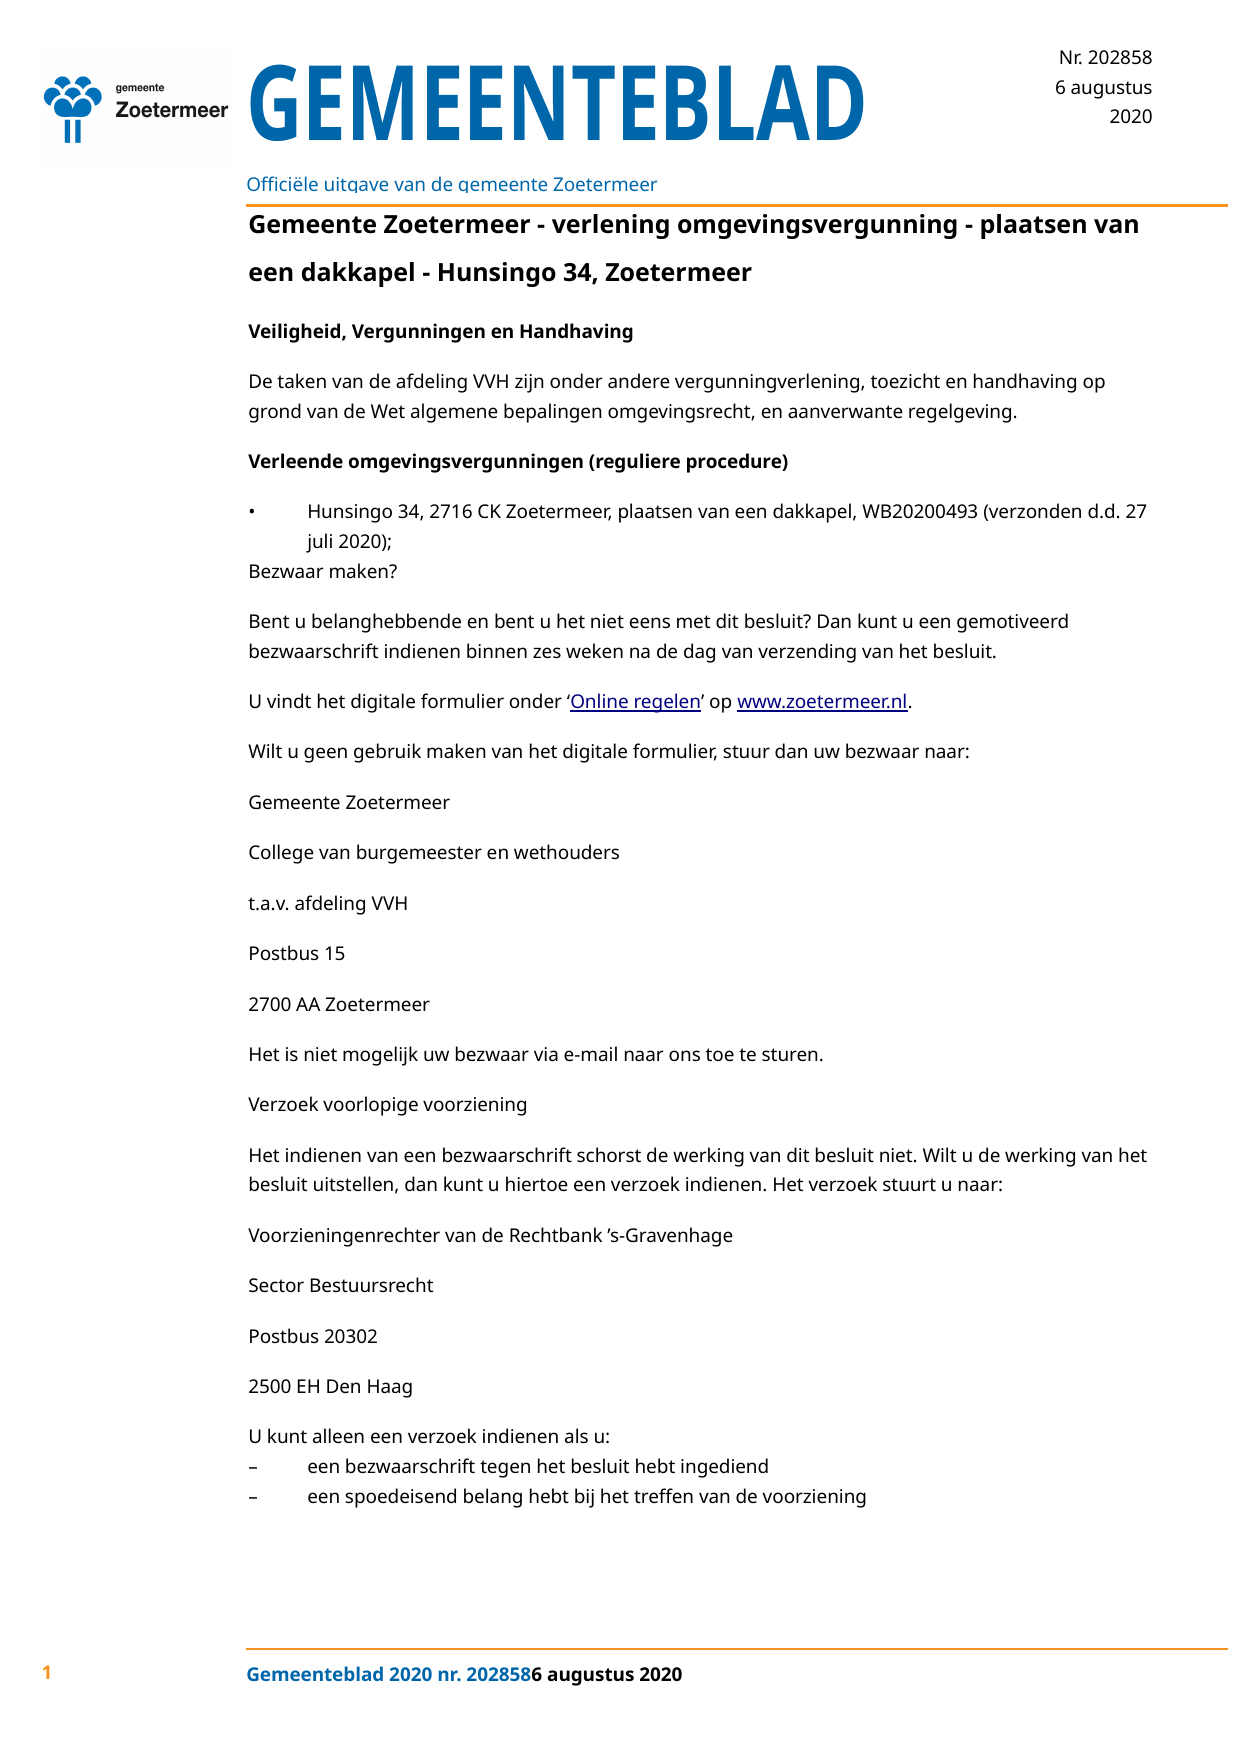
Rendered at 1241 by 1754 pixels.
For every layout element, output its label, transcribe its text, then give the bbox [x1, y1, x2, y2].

text U kunt alleen een verzoek indienen als u: [248, 1424, 1152, 1449]
text Postbus 20302 [248, 1323, 1152, 1349]
picture [41, 47, 231, 172]
text Voorzieningenrechter van de Rechtbank ’s-Gravenhage [248, 1222, 1152, 1248]
text College van burgemeester en wethouders [248, 839, 1152, 865]
text t.a.v. afdeling VVH [248, 890, 1152, 916]
list een bezwaarschrift tegen het besluit hebt ingediend [248, 1453, 1152, 1479]
text Verleende omgevingsvergunningen (reguliere procedure) [248, 448, 1152, 474]
text Het indienen van een bezwaarschrift schorst de werking van dit besluit niet. Wilt u de werking van het besluit uitstellen, dan kunt u hiertoe een verzoek indienen. Het verzoek stuurt u naar: [248, 1142, 1152, 1197]
text Verzoek voorlopige voorziening [248, 1092, 1152, 1117]
text 2500 EH Den Haag [248, 1373, 1152, 1399]
text Bent u belanghebbende en bent u het niet eens met dit besluit? Dan kunt u een gemotiveerd bezwaarschrift indienen binnen zes weken na de dag van verzending van het besluit. [248, 608, 1152, 664]
text Wilt u geen gebruik maken van het digitale formulier, stuur dan uw bezwaar naar: [248, 739, 1152, 764]
text 2700 AA Zoetermeer [248, 991, 1152, 1017]
text Gemeente Zoetermeer - verlening omgevingsvergunning - plaatsen van een dakkapel - Hunsingo 34, Zoetermeer [248, 207, 1152, 288]
text Het is niet mogelijk uw bezwaar via e-mail naar ons toe te sturen. [248, 1041, 1152, 1067]
text Bezwaar maken? [248, 558, 1152, 584]
text Sector Bestuursrecht [248, 1272, 1152, 1298]
text Veiligheid, Vergunningen en Handhaving [248, 318, 1152, 344]
text Postbus 15 [248, 940, 1152, 966]
text De taken van de afdeling VVH zijn onder andere vergunningverlening, toezicht en handhaving op grond van de Wet algemene bepalingen omgevingsrecht, en aanverwante regelgeving. [248, 368, 1152, 424]
text U vindt het digitale formulier onder ‘Online regelen’ op www.zoetermeer.nl. [248, 688, 1152, 714]
text Gemeente Zoetermeer [248, 789, 1152, 815]
list Hunsingo 34, 2716 CK Zoetermeer, plaatsen van een dakkapel, WB20200493 (verzonden d.d. 27 juli 2020); [248, 499, 1152, 554]
list een spoedeisend belang hebt bij het treffen van de voorziening [248, 1483, 1152, 1509]
